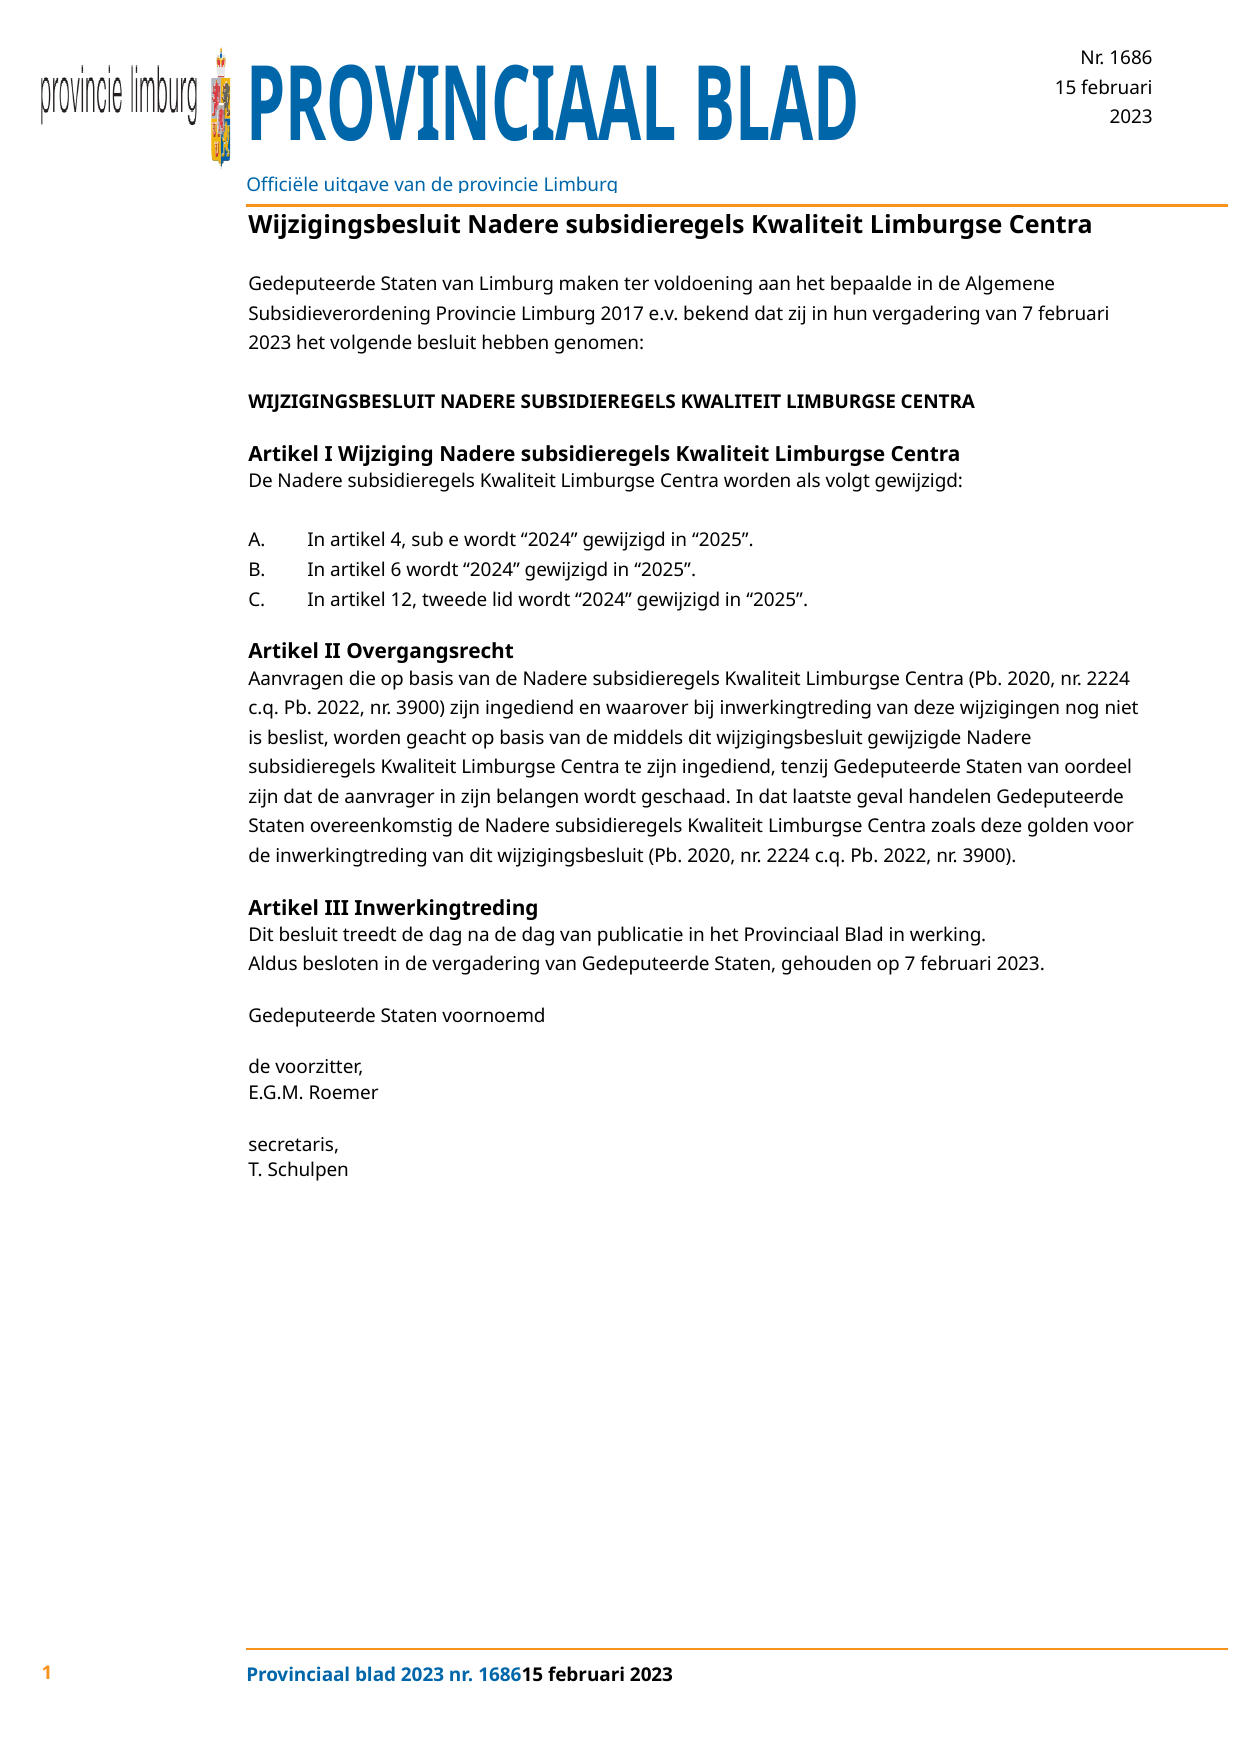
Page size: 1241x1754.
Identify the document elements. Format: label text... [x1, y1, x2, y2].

list In artikel 4, sub e wordt “2024” gewijzigd in “2025”. [248, 527, 1152, 552]
text Aanvragen die op basis van de Nadere subsidieregels Kwaliteit Limburgse Centra (Pb. 2020, nr. 2224 c.q. Pb. 2022, nr. 3900) zijn ingediend en waarover bij inwerkingtreding van deze wijzigingen nog niet is beslist, worden geacht op basis van de middels dit wijzigingsbesluit gewijzigde Nadere subsidieregels Kwaliteit Limburgse Centra te zijn ingediend, tenzij Gedeputeerde Staten van oordeel zijn dat de aanvrager in zijn belangen wordt geschaad. In dat laatste geval handelen Gedeputeerde Staten overeenkomstig de Nadere subsidieregels Kwaliteit Limburgse Centra zoals deze golden voor de inwerkingtreding van dit wijzigingsbesluit (Pb. 2020, nr. 2224 c.q. Pb. 2022, nr. 3900). [248, 665, 1152, 868]
text Artikel II Overgangsrecht [248, 636, 1152, 665]
text T. Schulpen [248, 1156, 1152, 1182]
text De Nadere subsidieregels Kwaliteit Limburgse Centra worden als volgt gewijzigd: [248, 467, 1152, 493]
text Artikel I Wijziging Nadere subsidieregels Kwaliteit Limburgse Centra [248, 439, 1152, 467]
text secretaris, [248, 1131, 1152, 1156]
text Artikel III Inwerkingtreding [248, 893, 1152, 921]
picture [41, 47, 231, 172]
text Gedeputeerde Staten voornoemd [248, 1002, 1152, 1028]
list In artikel 12, tweede lid wordt “2024” gewijzigd in “2025”. [248, 586, 1152, 612]
text Gedeputeerde Staten van Limburg maken ter voldoening aan het bepaalde in de Algemene Subsidieverordening Provincie Limburg 2017 e.v. bekend dat zij in hun vergadering van 7 februari 2023 het volgende besluit hebben genomen: [248, 270, 1152, 355]
text de voorzitter, [248, 1053, 1152, 1079]
text Aldus besloten in de vergadering van Gedeputeerde Staten, gehouden op 7 februari 2023. [248, 951, 1152, 976]
text Wijzigingsbesluit Nadere subsidieregels Kwaliteit Limburgse Centra [248, 207, 1152, 241]
text E.G.M. Roemer [248, 1079, 1152, 1105]
text Dit besluit treedt de dag na de dag van publicatie in het Provinciaal Blad in werking. [248, 921, 1152, 947]
list In artikel 6 wordt “2024” gewijzigd in “2025”. [248, 556, 1152, 582]
text WIJZIGINGSBESLUIT NADERE SUBSIDIEREGELS KWALITEIT LIMBURGSE CENTRA [248, 389, 1152, 414]
